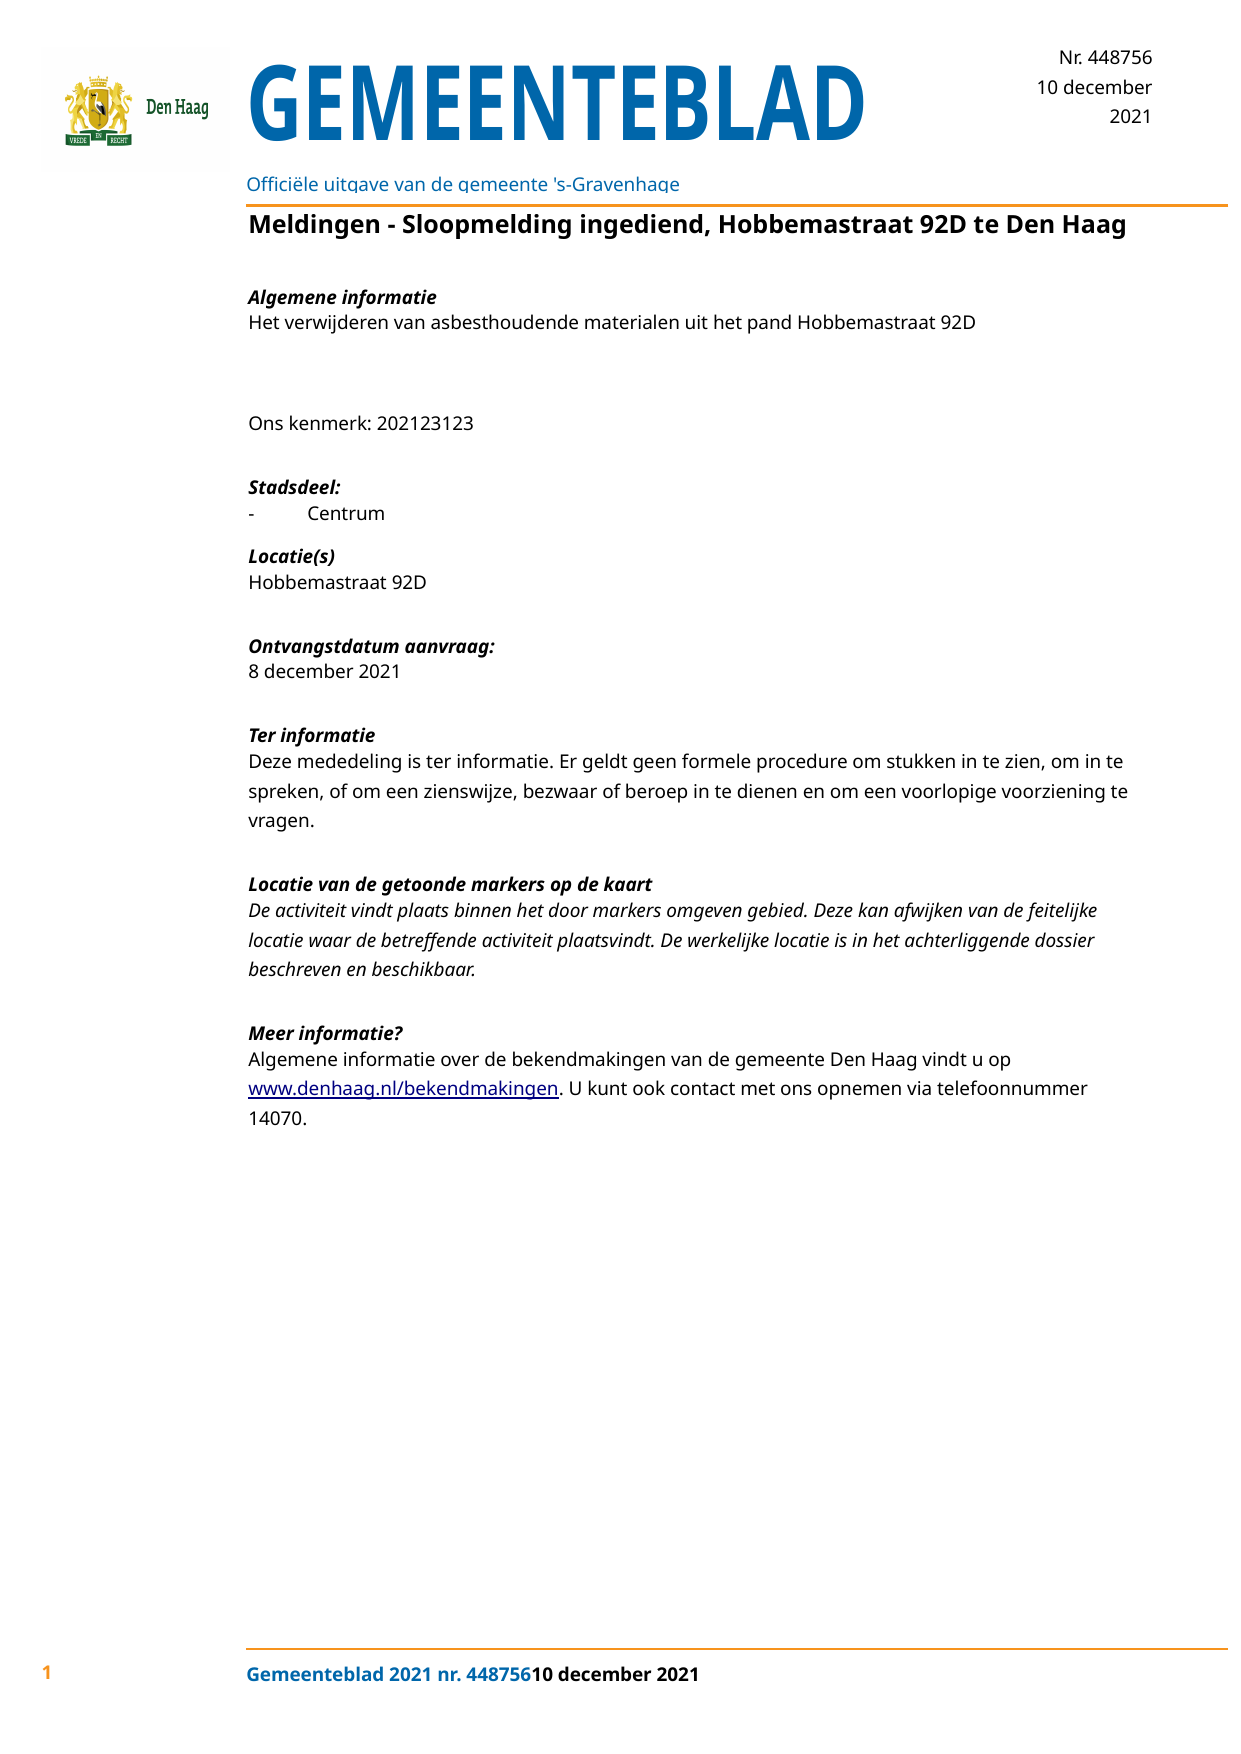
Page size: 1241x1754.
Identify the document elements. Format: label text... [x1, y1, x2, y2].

text Algemene informatie over de bekendmakingen van de gemeente Den Haag vindt u op www.denhaag.nl/bekendmakingen. U kunt ook contact met ons opnemen via telefoonnummer 14070. [248, 1046, 1152, 1131]
text Ontvangstdatum aanvraag: [248, 633, 1152, 659]
list Centrum [248, 500, 1152, 526]
text Hobbemastraat 92D [248, 569, 1152, 595]
text Het verwijderen van asbesthoudende materialen uit het pand Hobbemastraat 92D [248, 309, 1152, 335]
text De activiteit vindt plaats binnen het door markers omgeven gebied. Deze kan afwijken van de feitelijke locatie waar de betreffende activiteit plaatsvindt. De werkelijke locatie is in het achterliggende dossier beschreven en beschikbaar. [248, 897, 1152, 982]
text Locatie(s) [248, 543, 1152, 569]
picture [41, 47, 231, 172]
text Stadsdeel: [248, 474, 1152, 500]
text Meer informatie? [248, 1020, 1152, 1046]
text 8 december 2021 [248, 659, 1152, 684]
text Ons kenmerk: 202123123 [248, 410, 1152, 436]
text Meldingen - Sloopmelding ingediend, Hobbemastraat 92D te Den Haag [248, 207, 1152, 241]
text Algemene informatie [248, 284, 1152, 309]
text Deze mededeling is ter informatie. Er geldt geen formele procedure om stukken in te zien, om in te spreken, of om een zienswijze, bezwaar of beroep in te dienen en om een voorlopige voorziening te vragen. [248, 748, 1152, 833]
text Ter informatie [248, 723, 1152, 748]
text Locatie van de getoonde markers op de kaart [248, 871, 1152, 897]
